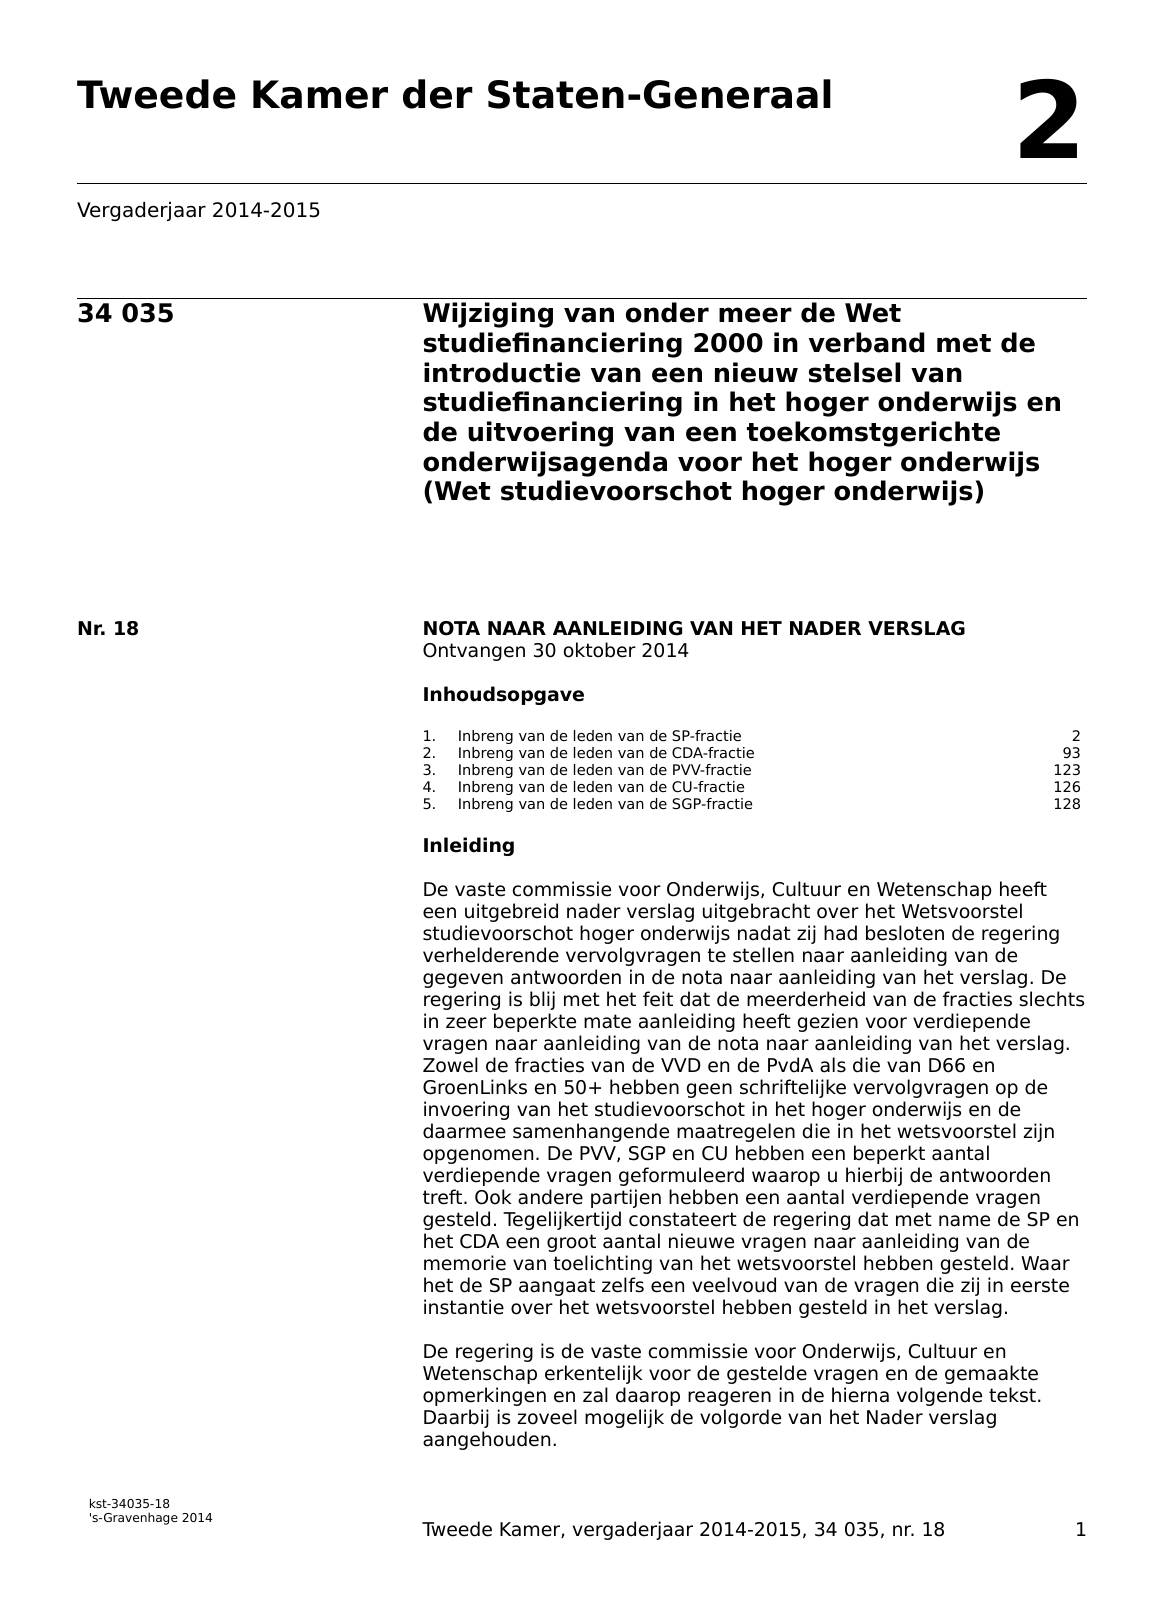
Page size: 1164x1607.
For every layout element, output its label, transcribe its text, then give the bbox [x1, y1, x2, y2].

text De vaste commissie voor Onderwijs, Cultuur en Wetenschap heeft een uitgebreid nader verslag uitgebracht over het Wetsvoorstel studievoorschot hoger onderwijs nadat zij had besloten de regering verhelderende vervolgvragen te stellen naar aanleiding van de gegeven antwoorden in de nota naar aanleiding van het verslag. De regering is blij met het feit dat de meerderheid van de fracties slechts in zeer beperkte mate aanleiding heeft gezien voor verdiepende vragen naar aanleiding van de nota naar aanleiding van het verslag. Zowel de fracties van de VVD en de PvdA als die van D66 en GroenLinks en 50+ hebben geen schriftelijke vervolgvragen op de invoering van het studievoorschot in het hoger onderwijs en de daarmee samenhangende maatregelen die in het wetsvoorstel zijn opgenomen. De PVV, SGP en CU hebben een beperkt aantal verdiepende vragen geformuleerd waarop u hierbij de antwoorden treft. Ook andere partijen hebben een aantal verdiepende vragen gesteld. Tegelijkertijd constateert de regering dat met name de SP en het CDA een groot aantal nieuwe vragen naar aanleiding van de memorie van toelichting van het wetsvoorstel hebben gesteld. Waar het de SP aangaat zelfs een veelvoud van de vragen die zij in eerste instantie over het wetsvoorstel hebben gesteld in het verslag. [422, 879, 1087, 1319]
table_cell 128 [1013, 796, 1087, 813]
table_cell Inbreng van de leden van de SGP-fractie [452, 796, 1013, 813]
table_header 1. [422, 728, 452, 745]
table_cell Inbreng van de leden van de CU-fractie [452, 779, 1013, 796]
text Ontvangen 30 oktober 2014 [422, 640, 1087, 662]
text 's-Gravenhage 2014 [88, 1511, 323, 1525]
table_cell 93 [1013, 745, 1087, 762]
table_cell 2. [422, 745, 452, 762]
table_header Inbreng van de leden van de SP-fractie [452, 728, 1013, 745]
subtitle Inleiding [422, 835, 1087, 857]
text kst-34035-18 [88, 1497, 323, 1511]
table_header Tweede Kamer der Staten-Generaal [77, 59, 886, 183]
table_cell 5. [422, 796, 452, 813]
subtitle Nr. 18 NOTA NAAR AANLEIDING VAN HET NADER VERSLAG [77, 618, 1087, 640]
table_cell 123 [1013, 762, 1087, 779]
table_header 2 [1013, 728, 1087, 745]
table_cell 3. [422, 762, 452, 779]
table_cell Inbreng van de leden van de CDA-fractie [452, 745, 1013, 762]
table_cell Vergaderjaar 2014-2015 [77, 184, 1087, 298]
table_cell 126 [1013, 779, 1087, 796]
table_cell Inbreng van de leden van de PVV-fractie [452, 762, 1013, 779]
subtitle 34 035 Wijziging van onder meer de Wet studiefinanciering 2000 in verband met de introductie van een nieuw stelsel van studiefinanciering in het hoger onderwijs en de uitvoering van een toekomstgerichte onderwijsagenda voor het hoger onderwijs (Wet studievoorschot hoger onderwijs) [77, 299, 1087, 507]
table_header 2 [886, 59, 1087, 183]
text De regering is de vaste commissie voor Onderwijs, Cultuur en Wetenschap erkentelijk voor de gestelde vragen en de gemaakte opmerkingen en zal daarop reageren in de hierna volgende tekst. Daarbij is zoveel mogelijk de volgorde van het Nader verslag aangehouden. [422, 1341, 1087, 1451]
subtitle Inhoudsopgave [422, 684, 1087, 706]
table_cell 4. [422, 779, 452, 796]
